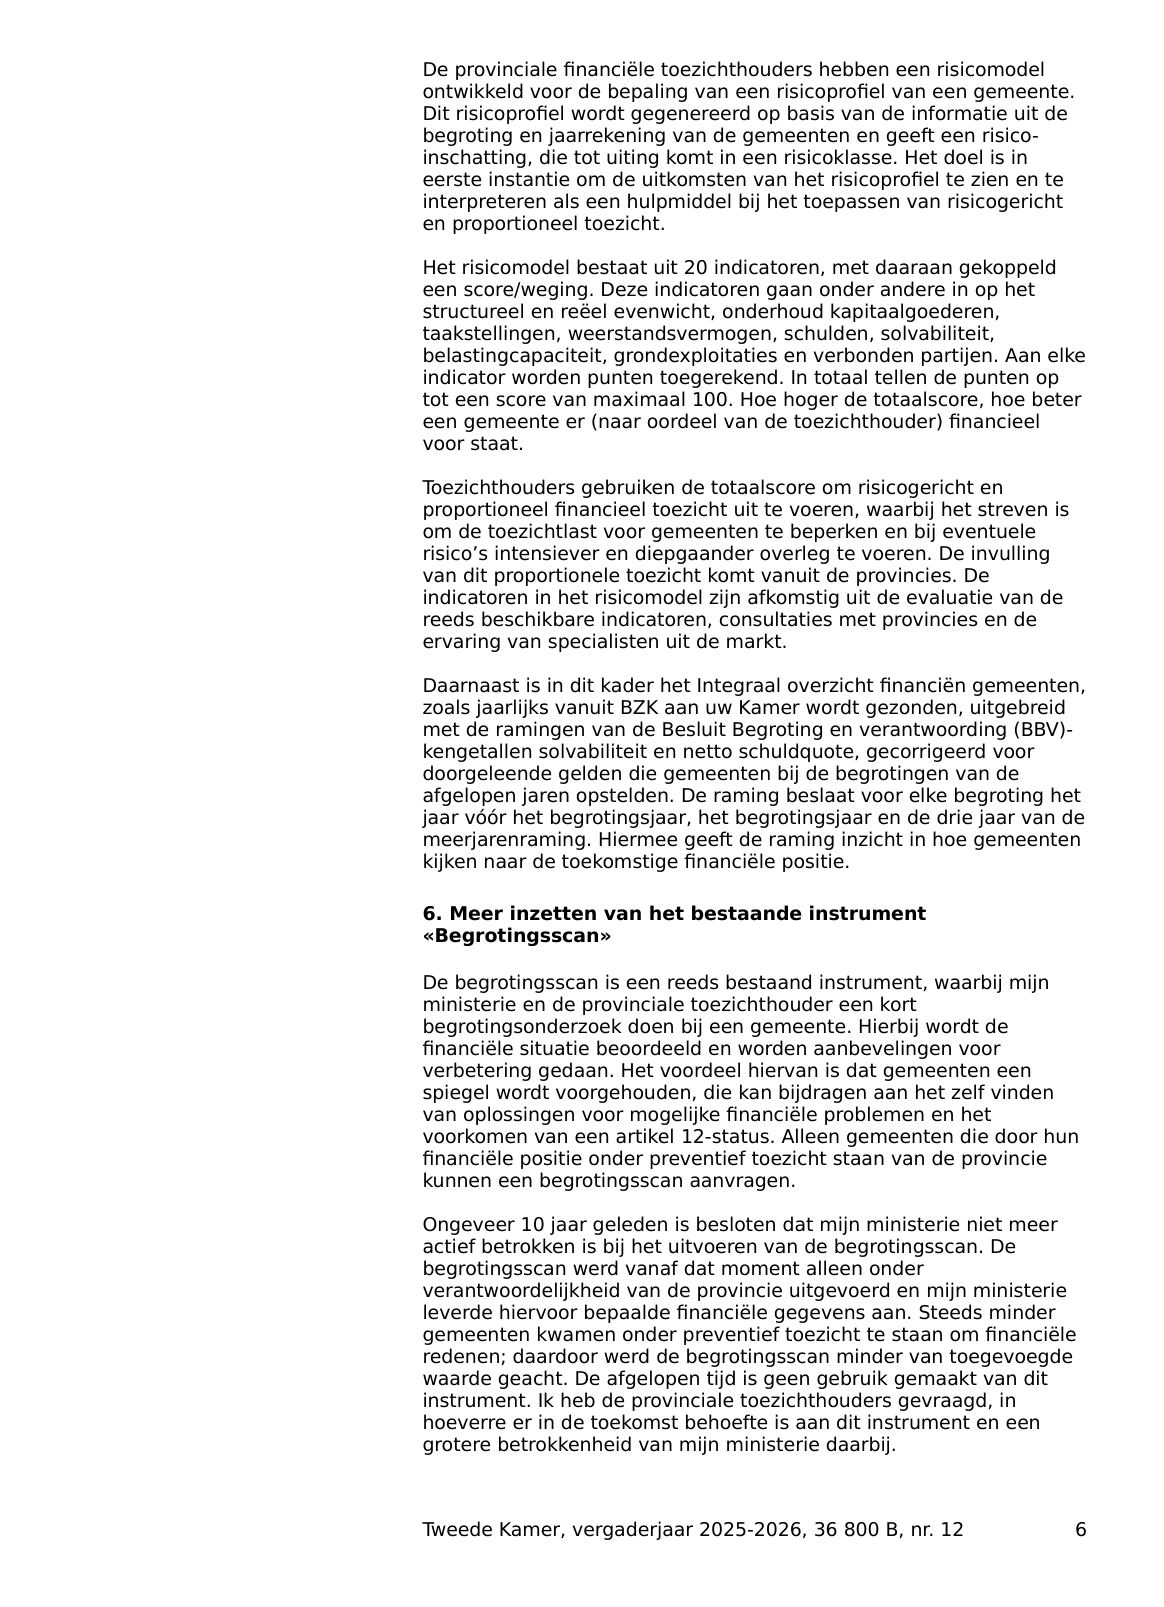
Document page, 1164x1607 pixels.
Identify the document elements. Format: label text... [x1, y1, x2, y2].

text Het risicomodel bestaat uit 20 indicatoren, met daaraan gekoppeld een score/weging. Deze indicatoren gaan onder andere in op het structureel en reëel evenwicht, onderhoud kapitaalgoederen, taakstellingen, weerstandsvermogen, schulden, solvabiliteit, belastingcapaciteit, grondexploitaties en verbonden partijen. Aan elke indicator worden punten toegerekend. In totaal tellen de punten op tot een score van maximaal 100. Hoe hoger de totaalscore, hoe beter een gemeente er (naar oordeel van de toezichthouder) financieel voor staat. [422, 257, 1087, 455]
subtitle 6. Meer inzetten van het bestaande instrument «Begrotingsscan» [422, 903, 1087, 947]
text Toezichthouders gebruiken de totaalscore om risicogericht en proportioneel financieel toezicht uit te voeren, waarbij het streven is om de toezichtlast voor gemeenten te beperken en bij eventuele risico’s intensiever en diepgaander overleg te voeren. De invulling van dit proportionele toezicht komt vanuit de provincies. De indicatoren in het risicomodel zijn afkomstig uit de evaluatie van de reeds beschikbare indicatoren, consultaties met provincies en de ervaring van specialisten uit de markt. [422, 477, 1087, 653]
text De begrotingsscan is een reeds bestaand instrument, waarbij mijn ministerie en de provinciale toezichthouder een kort begrotingsonderzoek doen bij een gemeente. Hierbij wordt de financiële situatie beoordeeld en worden aanbevelingen voor verbetering gedaan. Het voordeel hiervan is dat gemeenten een spiegel wordt voorgehouden, die kan bijdragen aan het zelf vinden van oplossingen voor mogelijke financiële problemen en het voorkomen van een artikel 12-status. Alleen gemeenten die door hun financiële positie onder preventief toezicht staan van de provincie kunnen een begrotingsscan aanvragen. [422, 972, 1087, 1192]
text De provinciale financiële toezichthouders hebben een risicomodel ontwikkeld voor de bepaling van een risicoprofiel van een gemeente. Dit risicoprofiel wordt gegenereerd op basis van de informatie uit de begroting en jaarrekening van de gemeenten en geeft een risico-inschatting, die tot uiting komt in een risicoklasse. Het doel is in eerste instantie om de uitkomsten van het risicoprofiel te zien en te interpreteren als een hulpmiddel bij het toepassen van risicogericht en proportioneel toezicht. [422, 59, 1087, 235]
text Ongeveer 10 jaar geleden is besloten dat mijn ministerie niet meer actief betrokken is bij het uitvoeren van de begrotingsscan. De begrotingsscan werd vanaf dat moment alleen onder verantwoordelijkheid van de provincie uitgevoerd en mijn ministerie leverde hiervoor bepaalde financiële gegevens aan. Steeds minder gemeenten kwamen onder preventief toezicht te staan om financiële redenen; daardoor werd de begrotingsscan minder van toegevoegde waarde geacht. De afgelopen tijd is geen gebruik gemaakt van dit instrument. Ik heb de provinciale toezichthouders gevraagd, in hoeverre er in de toekomst behoefte is aan dit instrument en een grotere betrokkenheid van mijn ministerie daarbij. [422, 1214, 1087, 1456]
text Daarnaast is in dit kader het Integraal overzicht financiën gemeenten, zoals jaarlijks vanuit BZK aan uw Kamer wordt gezonden, uitgebreid met de ramingen van de Besluit Begroting en verantwoording (BBV)-kengetallen solvabiliteit en netto schuldquote, gecorrigeerd voor doorgeleende gelden die gemeenten bij de begrotingen van de afgelopen jaren opstelden. De raming beslaat voor elke begroting het jaar vóór het begrotingsjaar, het begrotingsjaar en de drie jaar van de meerjarenraming. Hiermee geeft de raming inzicht in hoe gemeenten kijken naar de toekomstige financiële positie. [422, 675, 1087, 873]
